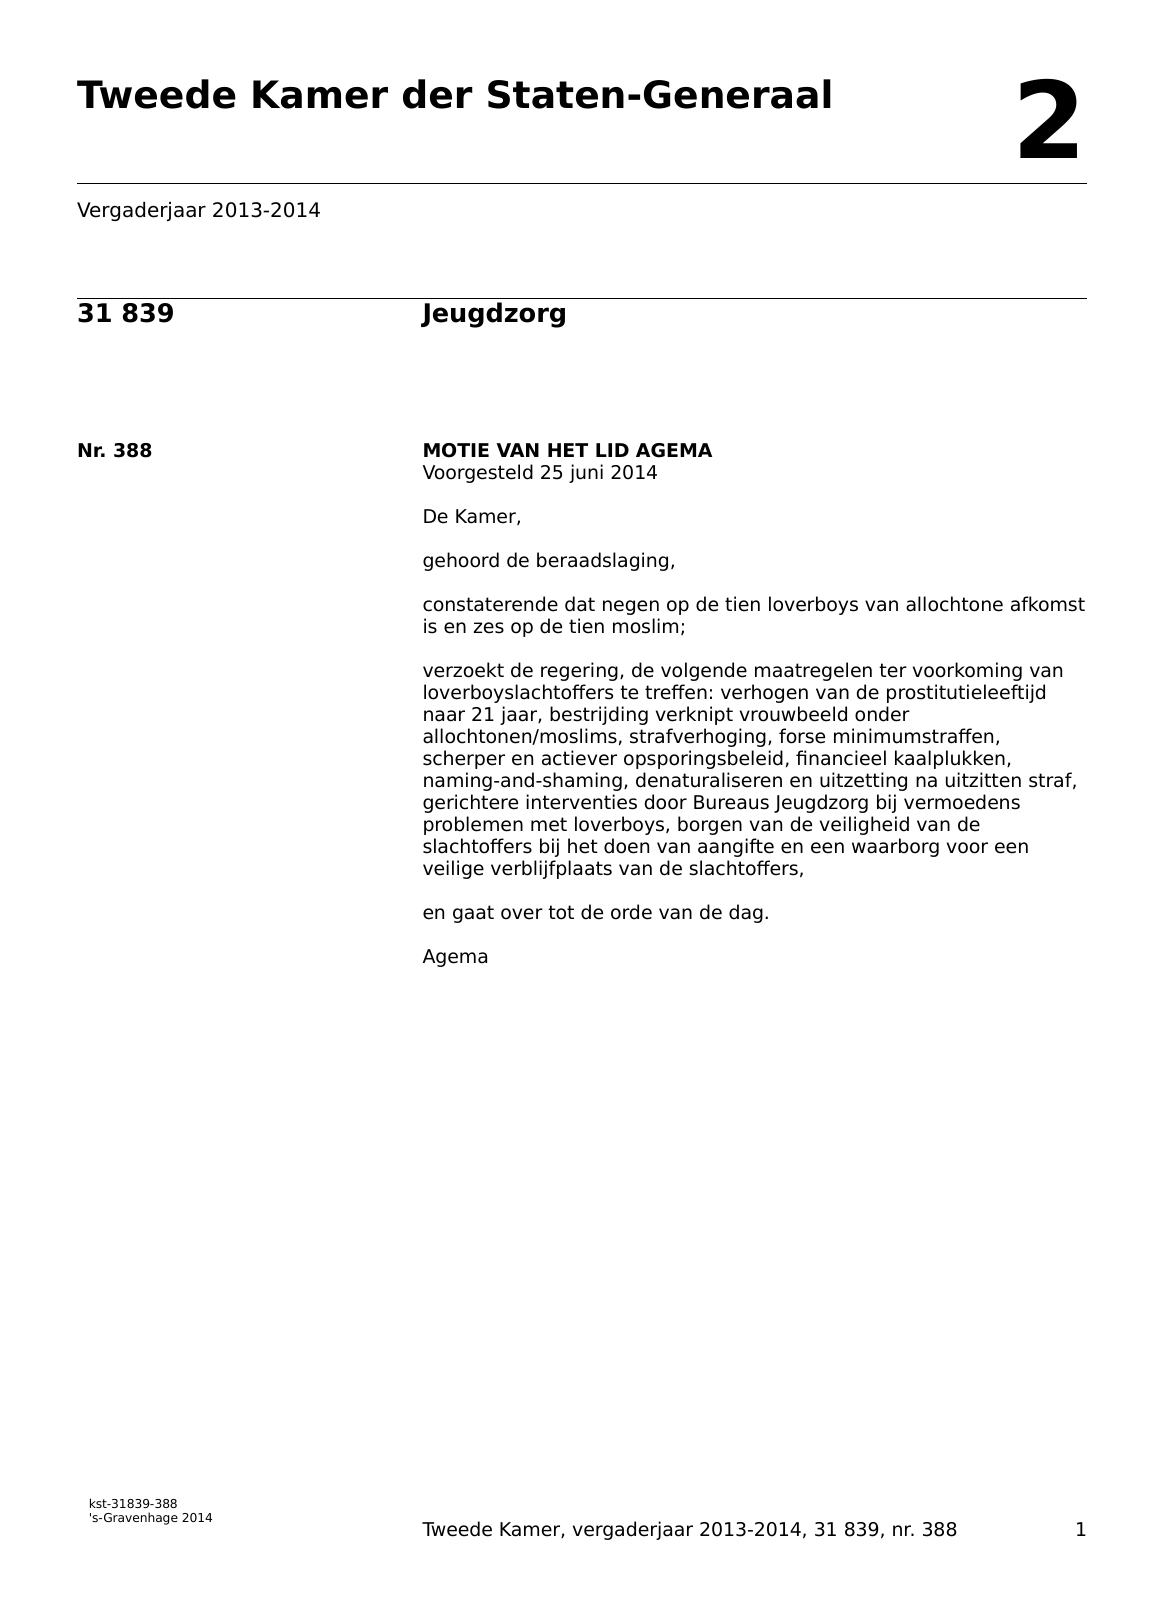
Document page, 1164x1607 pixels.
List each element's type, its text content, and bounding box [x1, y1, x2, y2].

text kst-31839-388 [88, 1497, 323, 1511]
text 's-Gravenhage 2014 [88, 1511, 323, 1525]
table_header 2 [886, 59, 1087, 183]
text Voorgesteld 25 juni 2014 [422, 462, 1087, 484]
text verzoekt de regering, de volgende maatregelen ter voorkoming van loverboyslachtoffers te treffen: verhogen van de prostitutieleeftijd naar 21 jaar, bestrijding verknipt vrouwbeeld onder allochtonen/moslims, strafverhoging, forse minimumstraffen, scherper en actiever opsporingsbeleid, financieel kaalplukken, naming-and-shaming, denaturaliseren en uitzetting na uitzitten straf, gerichtere interventies door Bureaus Jeugdzorg bij vermoedens problemen met loverboys, borgen van de veiligheid van de slachtoffers bij het doen van aangifte en een waarborg voor een veilige verblijfplaats van de slachtoffers, [422, 660, 1087, 880]
table_header Tweede Kamer der Staten-Generaal [77, 59, 886, 183]
text Agema [422, 946, 1087, 968]
subtitle 31 839 Jeugdzorg [77, 299, 1087, 329]
text gehoord de beraadslaging, [422, 550, 1087, 572]
table_cell Vergaderjaar 2013-2014 [77, 184, 1087, 298]
text en gaat over tot de orde van de dag. [422, 902, 1087, 924]
text De Kamer, [422, 506, 1087, 528]
text constaterende dat negen op de tien loverboys van allochtone afkomst is en zes op de tien moslim; [422, 594, 1087, 638]
subtitle Nr. 388 MOTIE VAN HET LID AGEMA [77, 440, 1087, 462]
